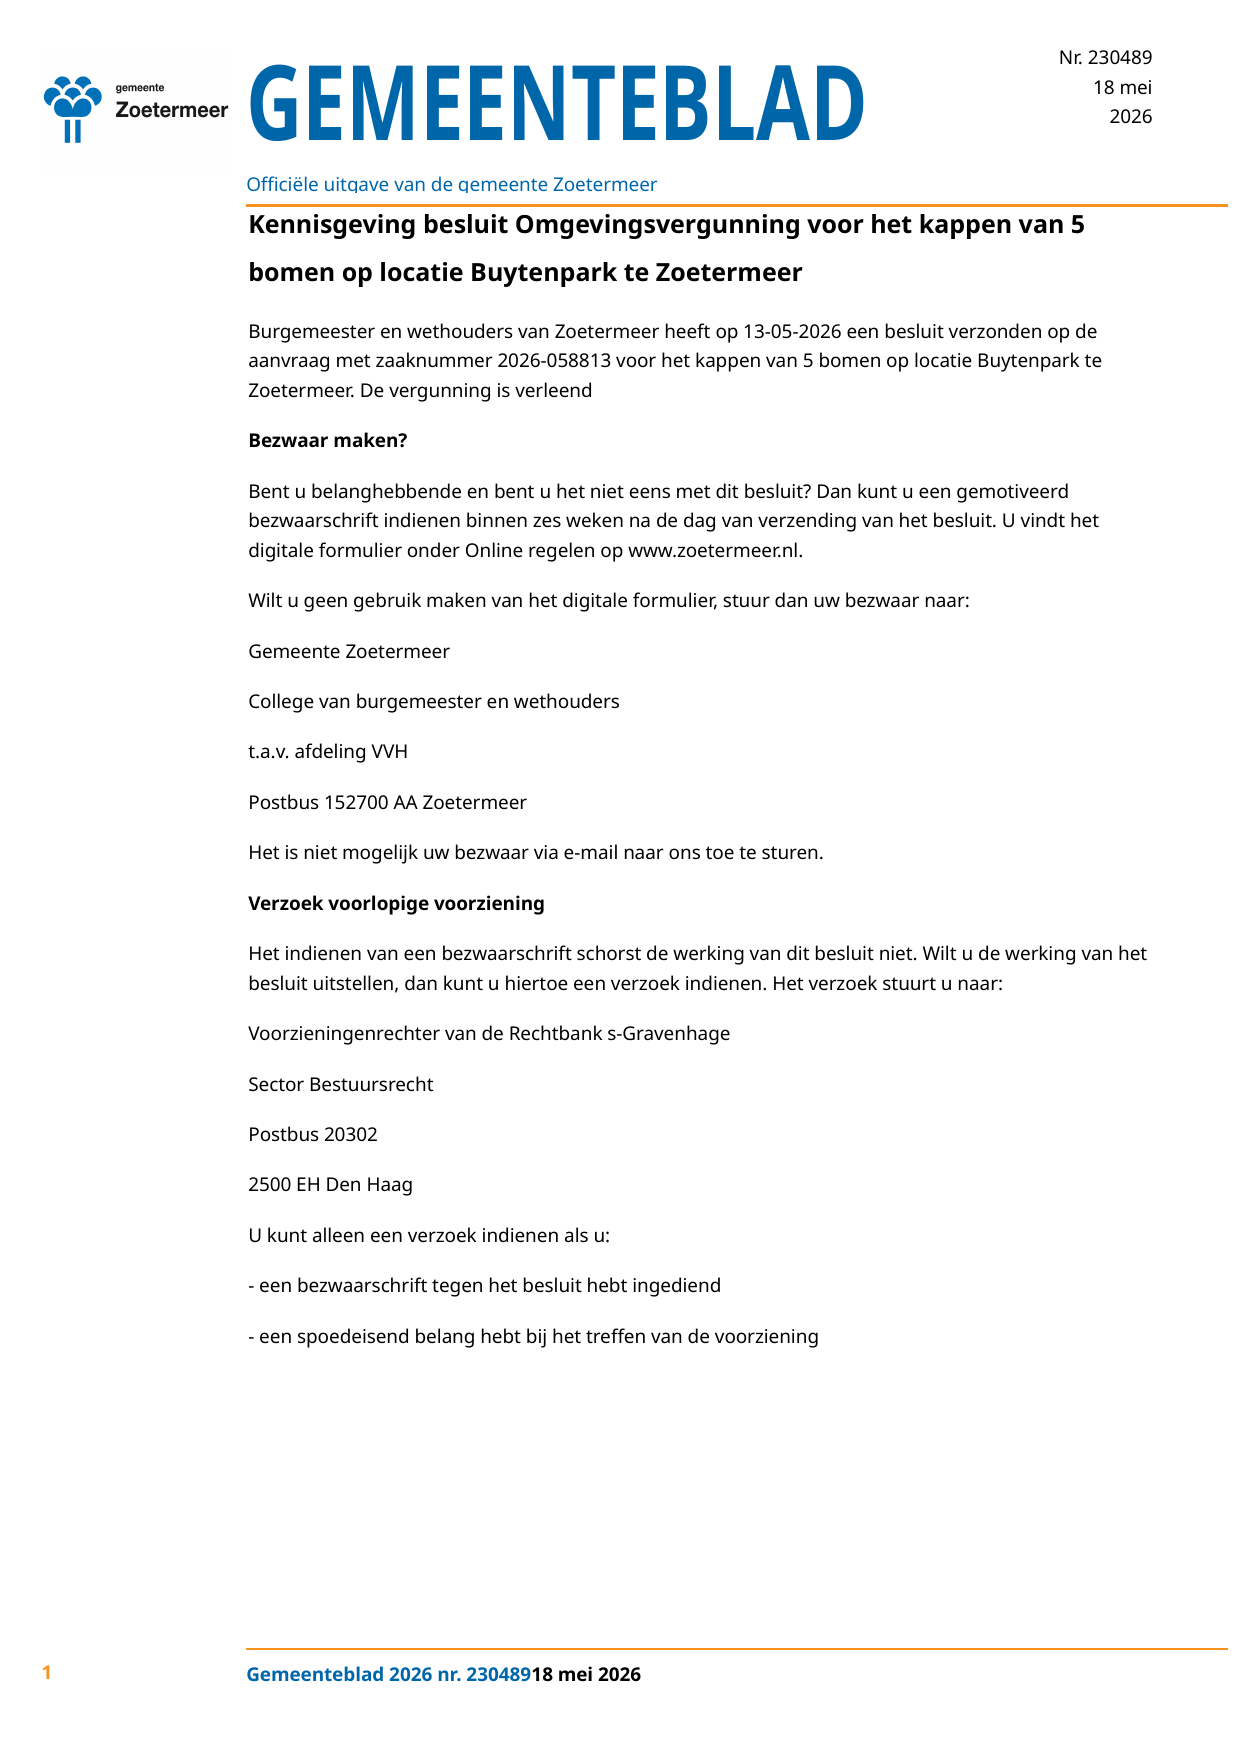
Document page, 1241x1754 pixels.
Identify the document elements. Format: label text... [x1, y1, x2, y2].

text Het is niet mogelijk uw bezwaar via e-mail naar ons toe te sturen. [248, 839, 1152, 865]
picture [41, 47, 231, 172]
text Verzoek voorlopige voorziening [248, 890, 1152, 916]
text - een spoedeisend belang hebt bij het treffen van de voorziening [248, 1323, 1152, 1349]
text Postbus 20302 [248, 1121, 1152, 1147]
text - een bezwaarschrift tegen het besluit hebt ingediend [248, 1272, 1152, 1298]
text Het indienen van een bezwaarschrift schorst de werking van dit besluit niet. Wilt u de werking van het besluit uitstellen, dan kunt u hiertoe een verzoek indienen. Het verzoek stuurt u naar: [248, 940, 1152, 996]
text Bent u belanghebbende en bent u het niet eens met dit besluit? Dan kunt u een gemotiveerd bezwaarschrift indienen binnen zes weken na de dag van verzending van het besluit. U vindt het digitale formulier onder Online regelen op www.zoetermeer.nl. [248, 478, 1152, 563]
text Kennisgeving besluit Omgevingsvergunning voor het kappen van 5 bomen op locatie Buytenpark te Zoetermeer [248, 207, 1152, 288]
text U kunt alleen een verzoek indienen als u: [248, 1222, 1152, 1248]
text Voorzieningenrechter van de Rechtbank s-Gravenhage [248, 1020, 1152, 1046]
text Burgemeester en wethouders van Zoetermeer heeft op 13-05-2026 een besluit verzonden op de aanvraag met zaaknummer 2026-058813 voor het kappen van 5 bomen op locatie Buytenpark te Zoetermeer. De vergunning is verleend [248, 318, 1152, 403]
text t.a.v. afdeling VVH [248, 739, 1152, 764]
text Sector Bestuursrecht [248, 1071, 1152, 1097]
text 2500 EH Den Haag [248, 1172, 1152, 1197]
text Gemeente Zoetermeer [248, 638, 1152, 664]
text Bezwaar maken? [248, 427, 1152, 453]
text Postbus 152700 AA Zoetermeer [248, 789, 1152, 815]
text Wilt u geen gebruik maken van het digitale formulier, stuur dan uw bezwaar naar: [248, 587, 1152, 613]
text College van burgemeester en wethouders [248, 688, 1152, 714]
